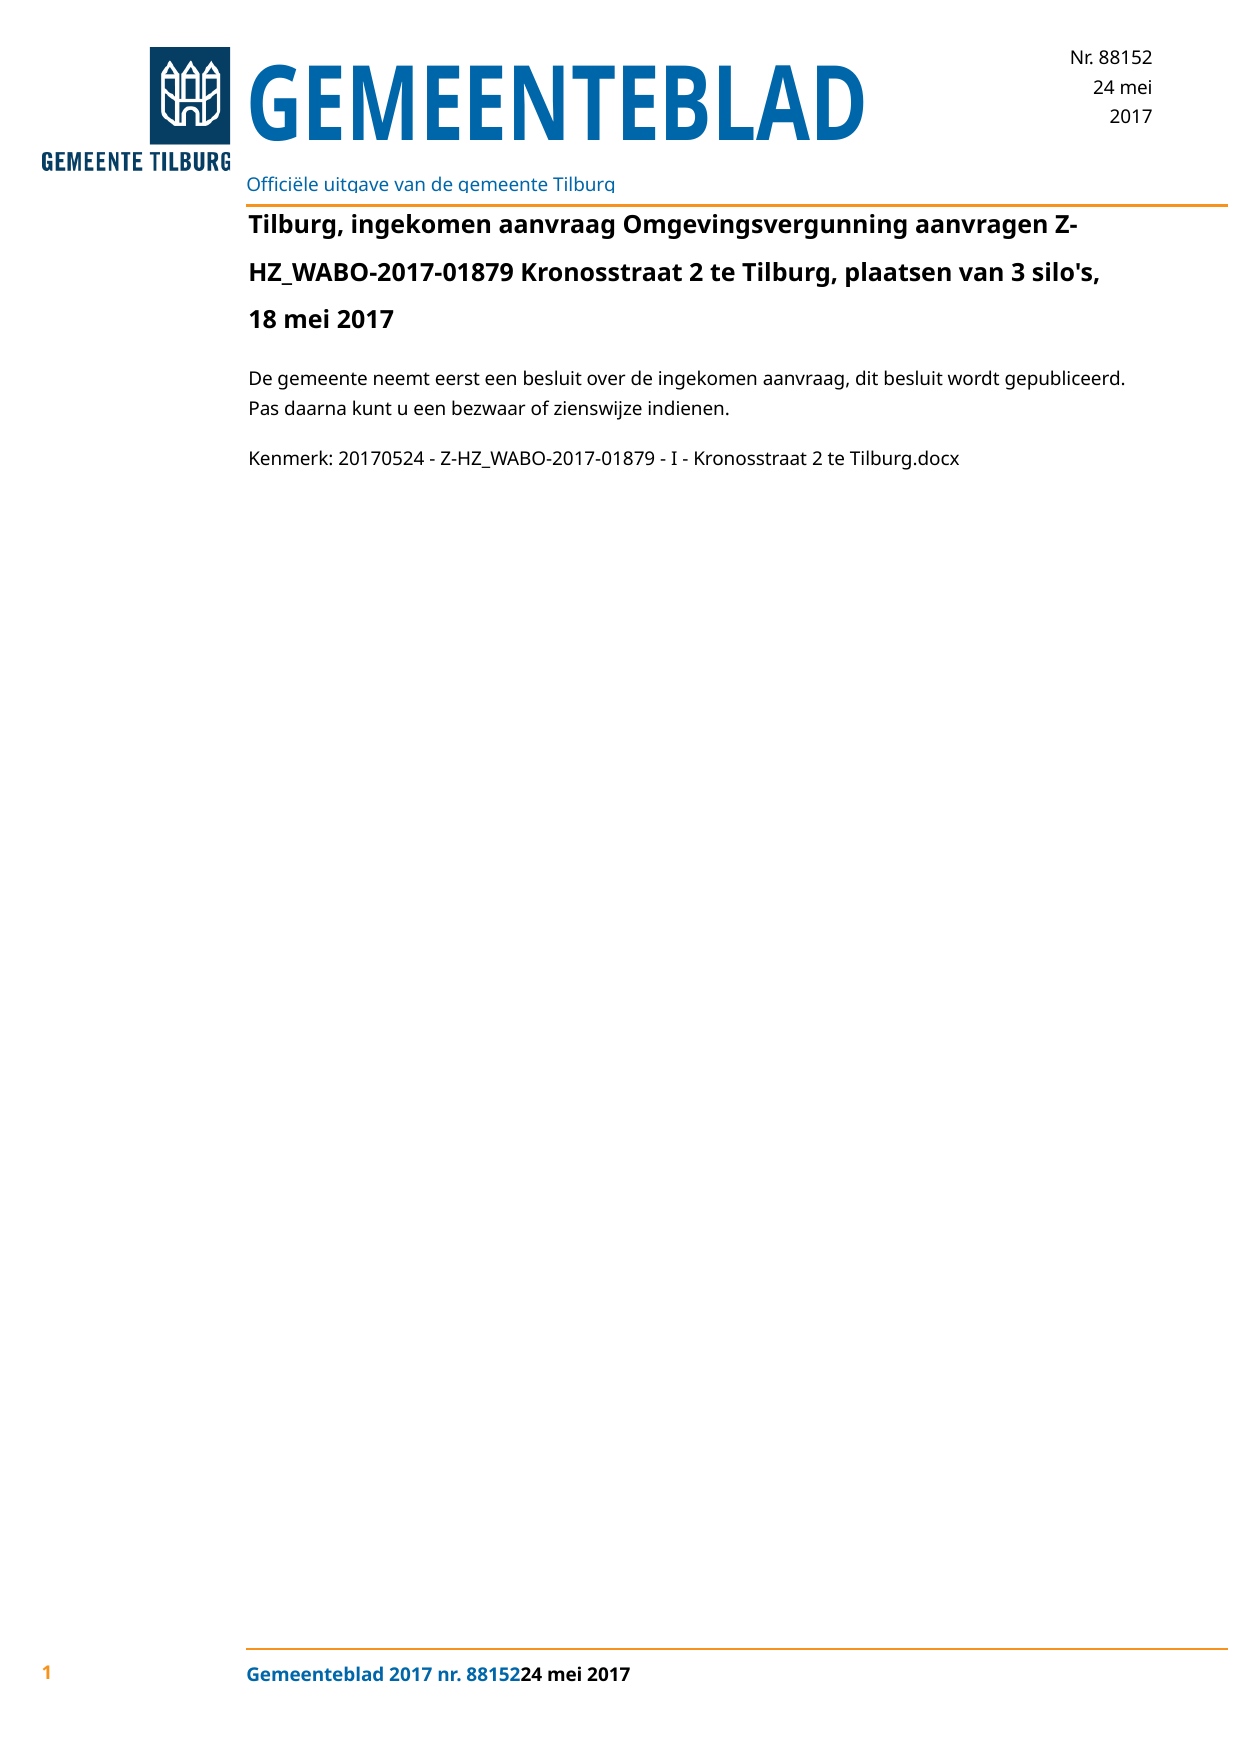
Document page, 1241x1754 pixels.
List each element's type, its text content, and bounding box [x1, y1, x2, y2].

text Kenmerk: 20170524 - Z-HZ_WABO-2017-01879 - I - Kronosstraat 2 te Tilburg.docx [248, 446, 1152, 471]
text De gemeente neemt eerst een besluit over de ingekomen aanvraag, dit besluit wordt gepubliceerd. Pas daarna kunt u een bezwaar of zienswijze indienen. [248, 366, 1152, 421]
text Tilburg, ingekomen aanvraag Omgevingsvergunning aanvragen Z-HZ_WABO-2017-01879 Kronosstraat 2 te Tilburg, plaatsen van 3 silo's, 18 mei 2017 [248, 207, 1152, 336]
picture [41, 47, 231, 172]
